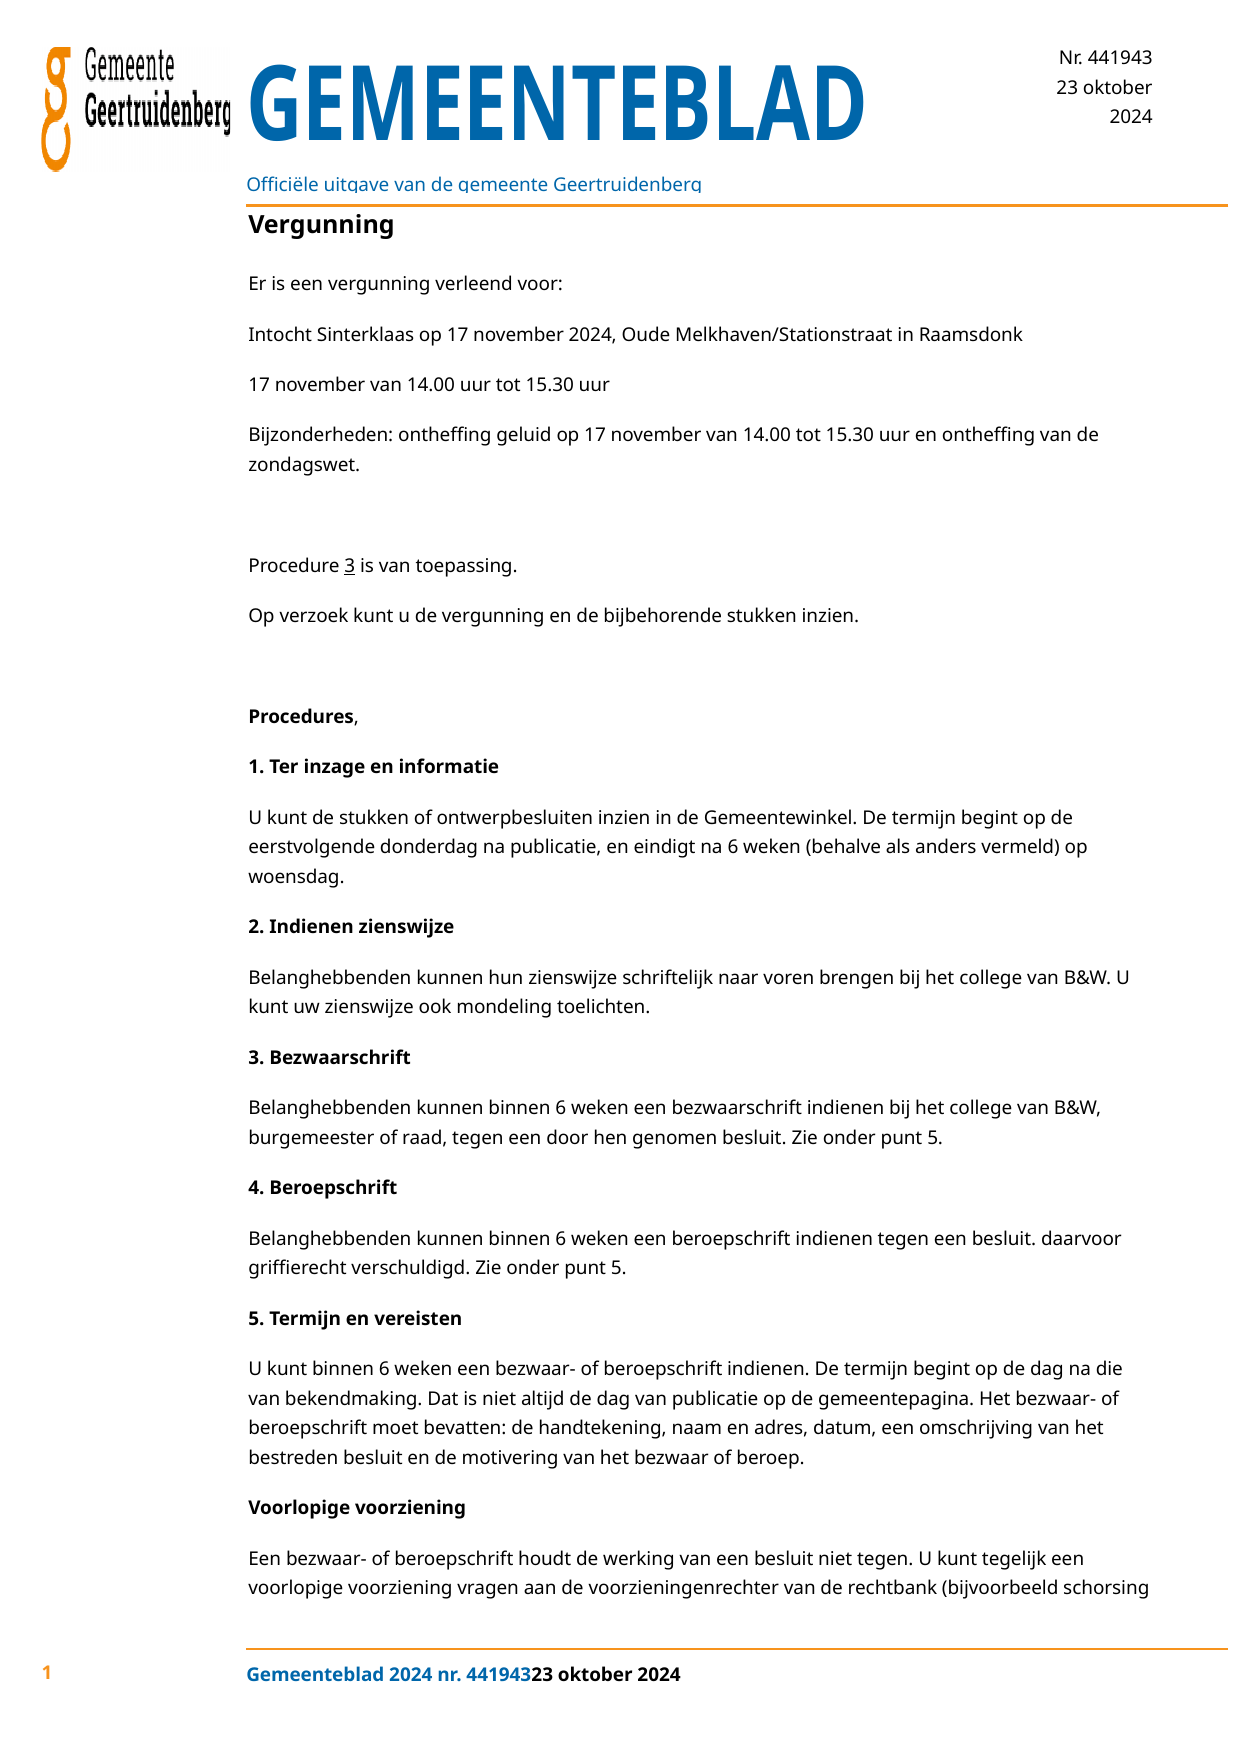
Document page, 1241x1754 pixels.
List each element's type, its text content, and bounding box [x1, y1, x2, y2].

text 2. Indienen zienswijze [248, 914, 1152, 939]
text Procedure 3 is van toepassing. [248, 552, 1152, 578]
text 17 november van 14.00 uur tot 15.30 uur [248, 371, 1152, 397]
text Voorlopige voorziening [248, 1494, 1152, 1520]
text 1. Ter inzage en informatie [248, 754, 1152, 779]
text 5. Termijn en vereisten [248, 1305, 1152, 1331]
text Er is een vergunning verleend voor: [248, 270, 1152, 296]
text U kunt binnen 6 weken een bezwaar- of beroepschrift indienen. De termijn begint op de dag na die van bekendmaking. Dat is niet altijd de dag van publicatie op de gemeentepagina. Het bezwaar- of beroepschrift moet bevatten: de handtekening, naam en adres, datum, een omschrijving van het bestreden besluit en de motivering van het bezwaar of beroep. [248, 1355, 1152, 1470]
text 4. Beroepschrift [248, 1174, 1152, 1200]
picture [41, 47, 231, 172]
text Op verzoek kunt u de vergunning en de bijbehorende stukken inzien. [248, 602, 1152, 628]
text Procedures, [248, 703, 1152, 729]
text Belanghebbenden kunnen binnen 6 weken een beroepschrift indienen tegen een besluit. daarvoor griffierecht verschuldigd. Zie onder punt 5. [248, 1225, 1152, 1280]
text U kunt de stukken of ontwerpbesluiten inzien in de Gemeentewinkel. De termijn begint op de eerstvolgende donderdag na publicatie, en eindigt na 6 weken (behalve als anders vermeld) op woensdag. [248, 804, 1152, 889]
text Vergunning [248, 207, 1152, 241]
text Bijzonderheden: ontheffing geluid op 17 november van 14.00 tot 15.30 uur en ontheffing van de zondagswet. [248, 422, 1152, 477]
text Een bezwaar- of beroepschrift houdt de werking van een besluit niet tegen. U kunt tegelijk een voorlopige voorziening vragen aan de voorzieningenrechter van de rechtbank (bijvoorbeeld schorsing [248, 1545, 1152, 1600]
text Belanghebbenden kunnen hun zienswijze schriftelijk naar voren brengen bij het college van B&W. U kunt uw zienswijze ook mondeling toelichten. [248, 964, 1152, 1019]
text 3. Bezwaarschrift [248, 1044, 1152, 1070]
text Belanghebbenden kunnen binnen 6 weken een bezwaarschrift indienen bij het college van B&W, burgemeester of raad, tegen een door hen genomen besluit. Zie onder punt 5. [248, 1094, 1152, 1150]
text Intocht Sinterklaas op 17 november 2024, Oude Melkhaven/Stationstraat in Raamsdonk [248, 321, 1152, 346]
